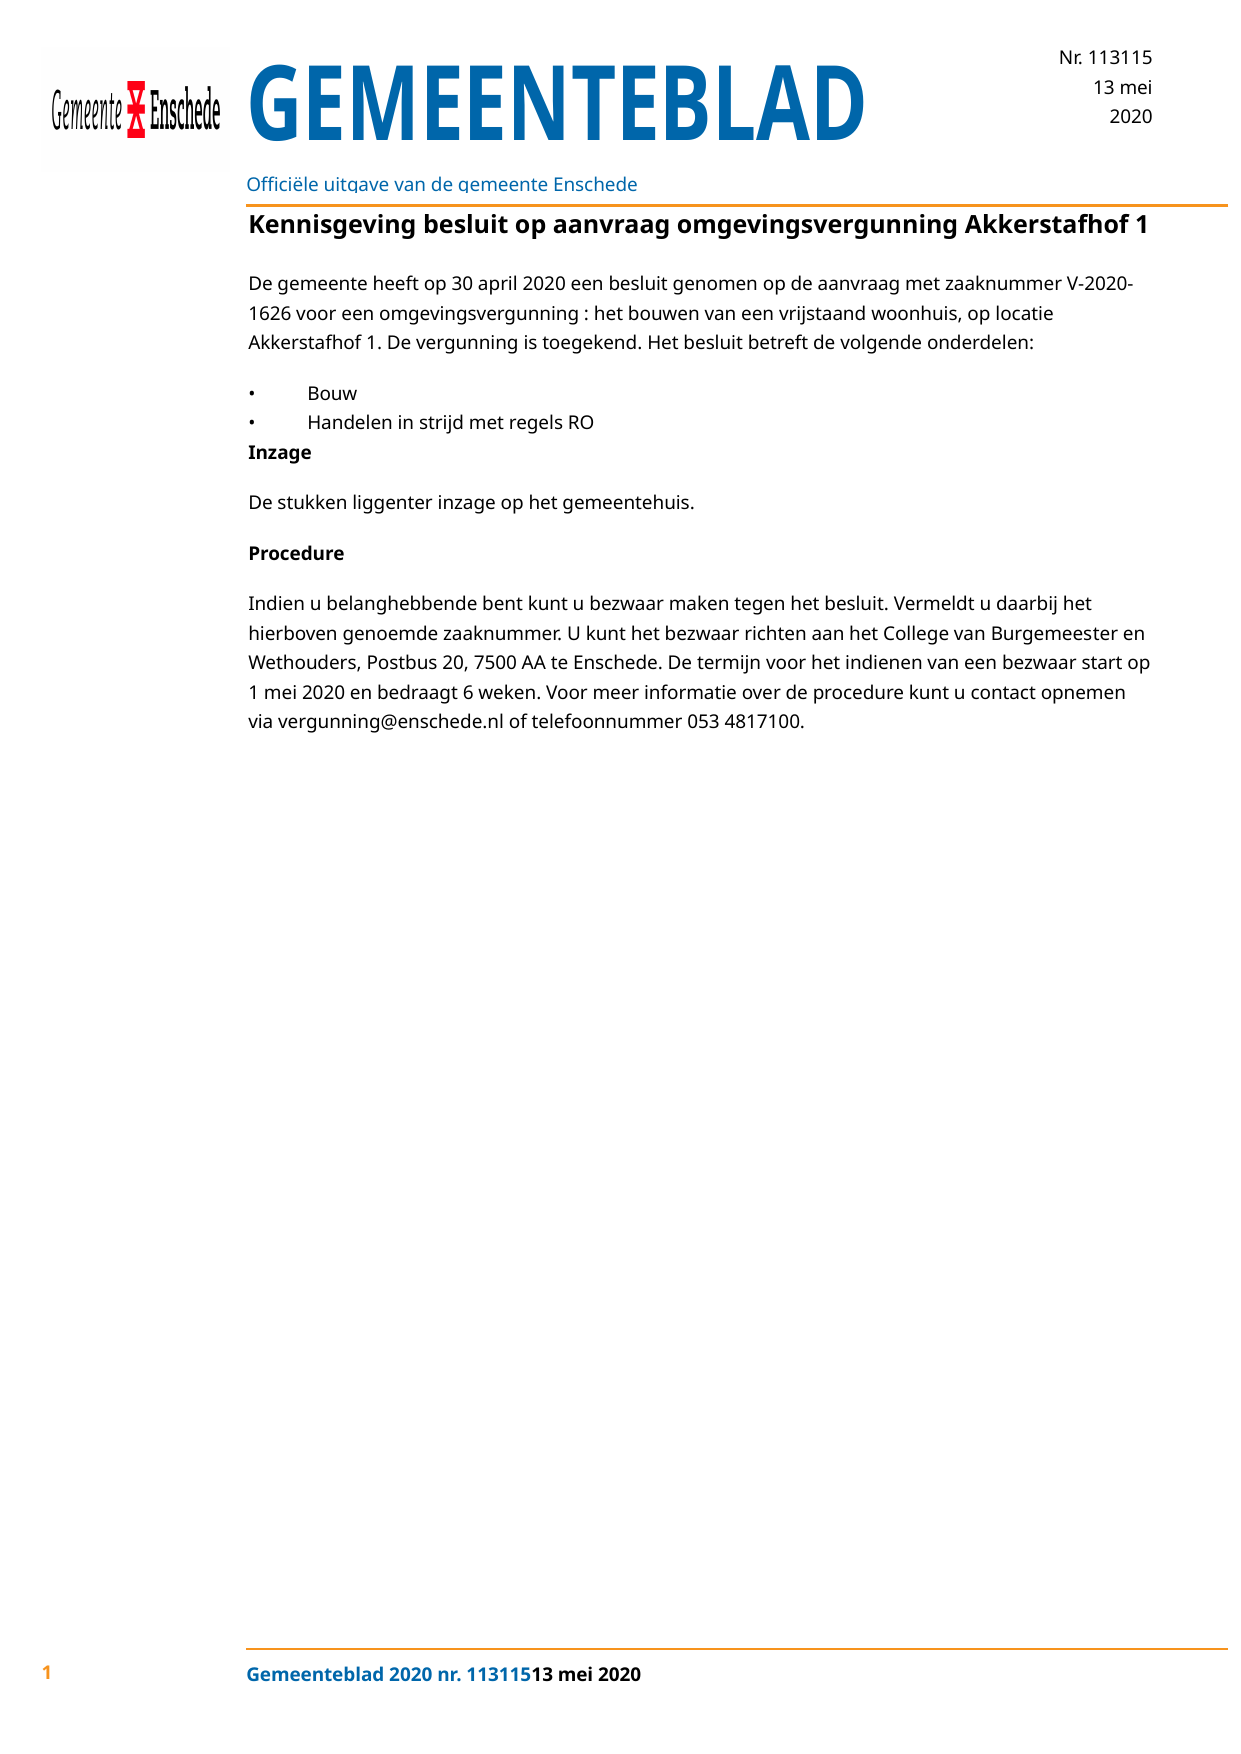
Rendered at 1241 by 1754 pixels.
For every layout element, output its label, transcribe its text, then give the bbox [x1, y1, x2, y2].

text Inzage [248, 439, 1152, 465]
text Indien u belanghebbende bent kunt u bezwaar maken tegen het besluit. Vermeldt u daarbij het hierboven genoemde zaaknummer. U kunt het bezwaar richten aan het College van Burgemees­ter en Wethouders, Postbus 20, 7500 AA te Enschede. De termijn voor het indienen van een bezwaar start op 1 mei 2020 en bedraagt 6 weken. Voor meer informatie over de procedure kunt u contact opnemen via vergunning@enschede.nl of telefoonnummer 053 4817100. [248, 590, 1152, 734]
picture [41, 47, 231, 172]
text Procedure [248, 540, 1152, 566]
text De stukken liggenter inzage op het gemeentehuis. [248, 489, 1152, 515]
text Kennisgeving besluit op aanvraag omgevingsvergunning Akkerstafhof 1 [248, 207, 1152, 241]
list Handelen in strijd met regels RO [248, 409, 1152, 435]
list Bouw [248, 380, 1152, 406]
text De gemeente heeft op 30 april 2020 een besluit genomen op de aanvraag met zaaknummer V-2020-1626 voor een omgevingsvergunning : het bouwen van een vrijstaand woonhuis, op locatie Akkerstafhof 1. De vergunning is toegekend. Het besluit betreft de volgende onderdelen: [248, 270, 1152, 355]
